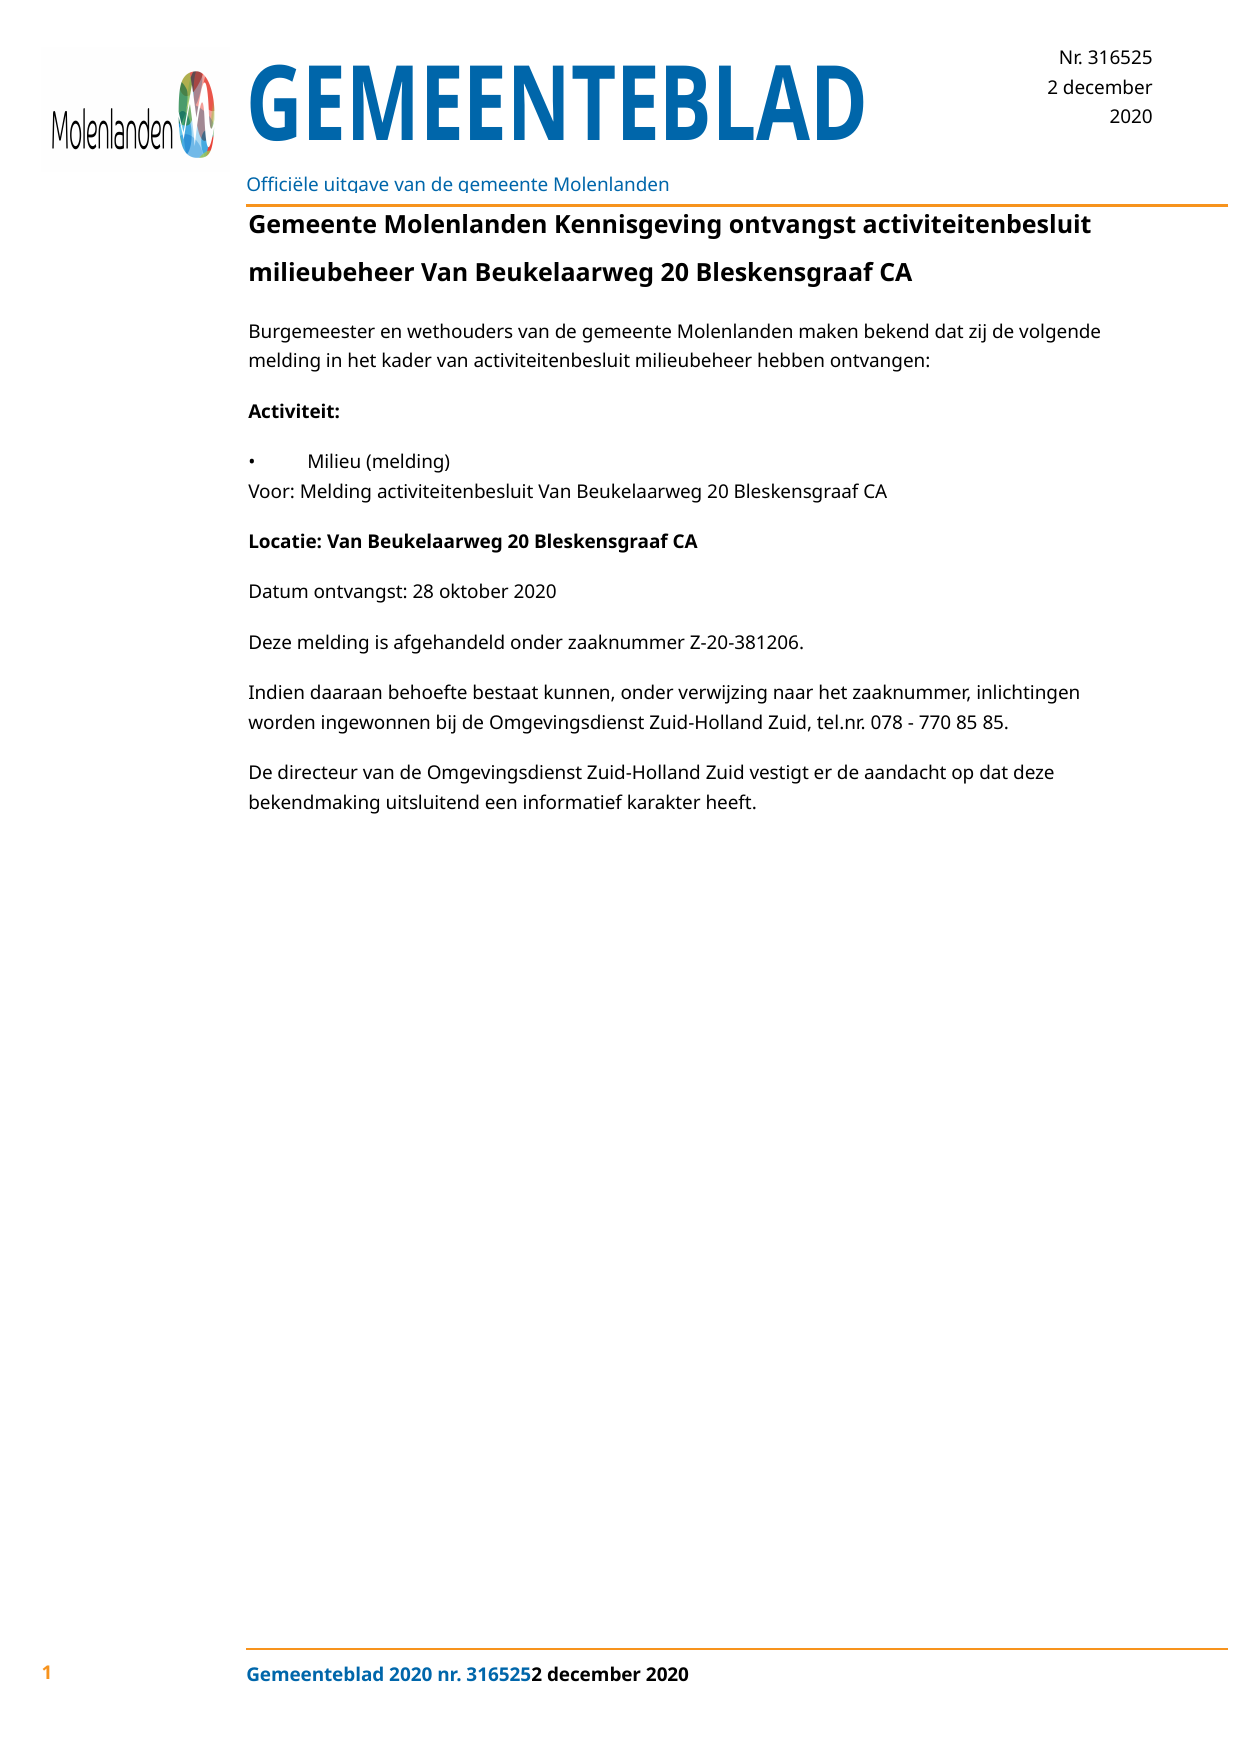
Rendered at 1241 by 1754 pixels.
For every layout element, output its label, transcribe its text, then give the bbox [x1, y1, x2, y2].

text Voor: Melding activiteitenbesluit Van Beukelaarweg 20 Bleskensgraaf CA [248, 478, 1152, 504]
picture [41, 47, 231, 172]
text Locatie: Van Beukelaarweg 20 Bleskensgraaf CA [248, 528, 1152, 554]
text Datum ontvangst: 28 oktober 2020 [248, 579, 1152, 604]
list Milieu (melding) [248, 448, 1152, 474]
text Burgemeester en wethouders van de gemeente Molenlanden maken bekend dat zij de volgende melding in het kader van activiteitenbesluit milieubeheer hebben ontvangen: [248, 318, 1152, 373]
text Indien daaraan behoefte bestaat kunnen, onder verwijzing naar het zaaknummer, inlichtingen worden ingewonnen bij de Omgevingsdienst Zuid-Holland Zuid, tel.nr. 078 - 770 85 85. [248, 679, 1152, 735]
text De directeur van de Omgevingsdienst Zuid-Holland Zuid vestigt er de aandacht op dat deze bekendmaking uitsluitend een informatief karakter heeft. [248, 759, 1152, 815]
text Gemeente Molenlanden Kennisgeving ontvangst activiteitenbesluit milieubeheer Van Beukelaarweg 20 Bleskensgraaf CA [248, 207, 1152, 288]
text Activiteit: [248, 398, 1152, 424]
text Deze melding is afgehandeld onder zaaknummer Z-20-381206. [248, 629, 1152, 655]
